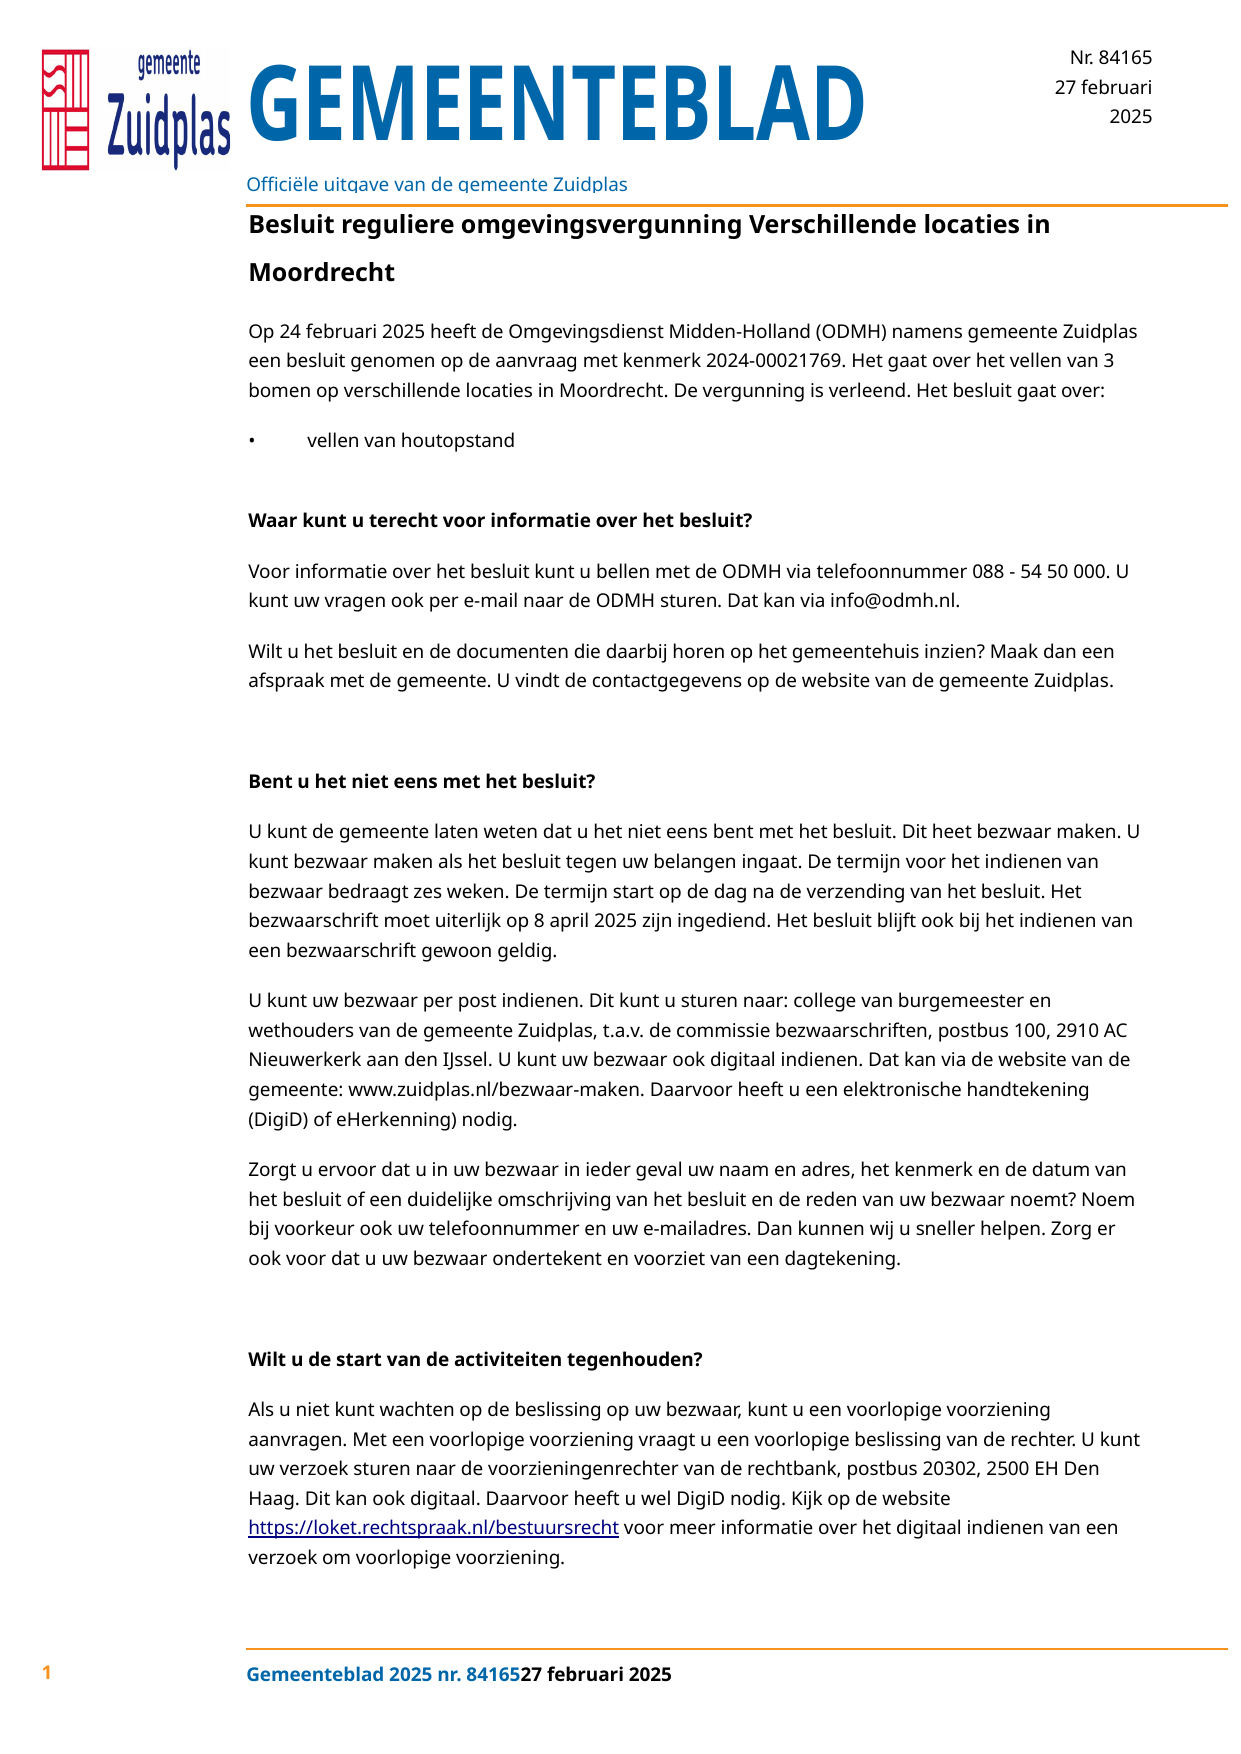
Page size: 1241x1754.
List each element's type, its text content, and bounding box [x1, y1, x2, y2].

text U kunt de gemeente laten weten dat u het niet eens bent met het besluit. Dit heet bezwaar maken. U kunt bezwaar maken als het besluit tegen uw belangen ingaat. De termijn voor het indienen van bezwaar bedraagt zes weken. De termijn start op de dag na de verzending van het besluit. Het bezwaarschrift moet uiterlijk op 8 april 2025 zijn ingediend. Het besluit blijft ook bij het indienen van een bezwaarschrift gewoon geldig. [248, 819, 1152, 963]
text Wilt u de start van de activiteiten tegenhouden? [248, 1346, 1152, 1372]
text Zorgt u ervoor dat u in uw bezwaar in ieder geval uw naam en adres, het kenmerk en de datum van het besluit of een duidelijke omschrijving van het besluit en de reden van uw bezwaar noemt? Noem bij voorkeur ook uw telefoonnummer en uw e-mailadres. Dan kunnen wij u sneller helpen. Zorg er ook voor dat u uw bezwaar ondertekent en voorziet van een dagtekening. [248, 1156, 1152, 1271]
text Bent u het niet eens met het besluit? [248, 768, 1152, 794]
text U kunt uw bezwaar per post indienen. Dit kunt u sturen naar: college van burgemeester en wethouders van de gemeente Zuidplas, t.a.v. de commissie bezwaarschriften, postbus 100, 2910 AC Nieuwerkerk aan den IJssel. U kunt uw bezwaar ook digitaal indienen. Dat kan via de website van de gemeente: www.zuidplas.nl/bezwaar-maken. Daarvoor heeft u een elektronische handtekening (DigiD) of eHerkenning) nodig. [248, 987, 1152, 1132]
text Als u niet kunt wachten op de beslissing op uw bezwaar, kunt u een voorlopige voorziening aanvragen. Met een voorlopige voorziening vraagt u een voorlopige beslissing van de rechter. U kunt uw verzoek sturen naar de voorzieningenrechter van de rechtbank, postbus 20302, 2500 EH Den Haag. Dit kan ook digitaal. Daarvoor heeft u wel DigiD nodig. Kijk op de website https://loket.rechtspraak.nl/bestuursrecht voor meer informatie over het digitaal indienen van een verzoek om voorlopige voorziening. [248, 1396, 1152, 1570]
text Op 24 februari 2025 heeft de Omgevingsdienst Midden-Holland (ODMH) namens gemeente Zuidplas een besluit genomen op de aanvraag met kenmerk 2024-00021769. Het gaat over het vellen van 3 bomen op verschillende locaties in Moordrecht. De vergunning is verleend. Het besluit gaat over: [248, 318, 1152, 403]
text Voor informatie over het besluit kunt u bellen met de ODMH via telefoonnummer 088 - 54 50 000. U kunt uw vragen ook per e-mail naar de ODMH sturen. Dat kan via info@odmh.nl. [248, 558, 1152, 613]
list vellen van houtopstand [248, 427, 1152, 453]
text Waar kunt u terecht voor informatie over het besluit? [248, 507, 1152, 533]
text Besluit reguliere omgevingsvergunning Verschillende locaties in Moordrecht [248, 207, 1152, 288]
picture [41, 47, 231, 172]
text Wilt u het besluit en de documenten die daarbij horen op het gemeentehuis inzien? Maak dan een afspraak met de gemeente. U vindt de contactgegevens op de website van de gemeente Zuidplas. [248, 638, 1152, 693]
